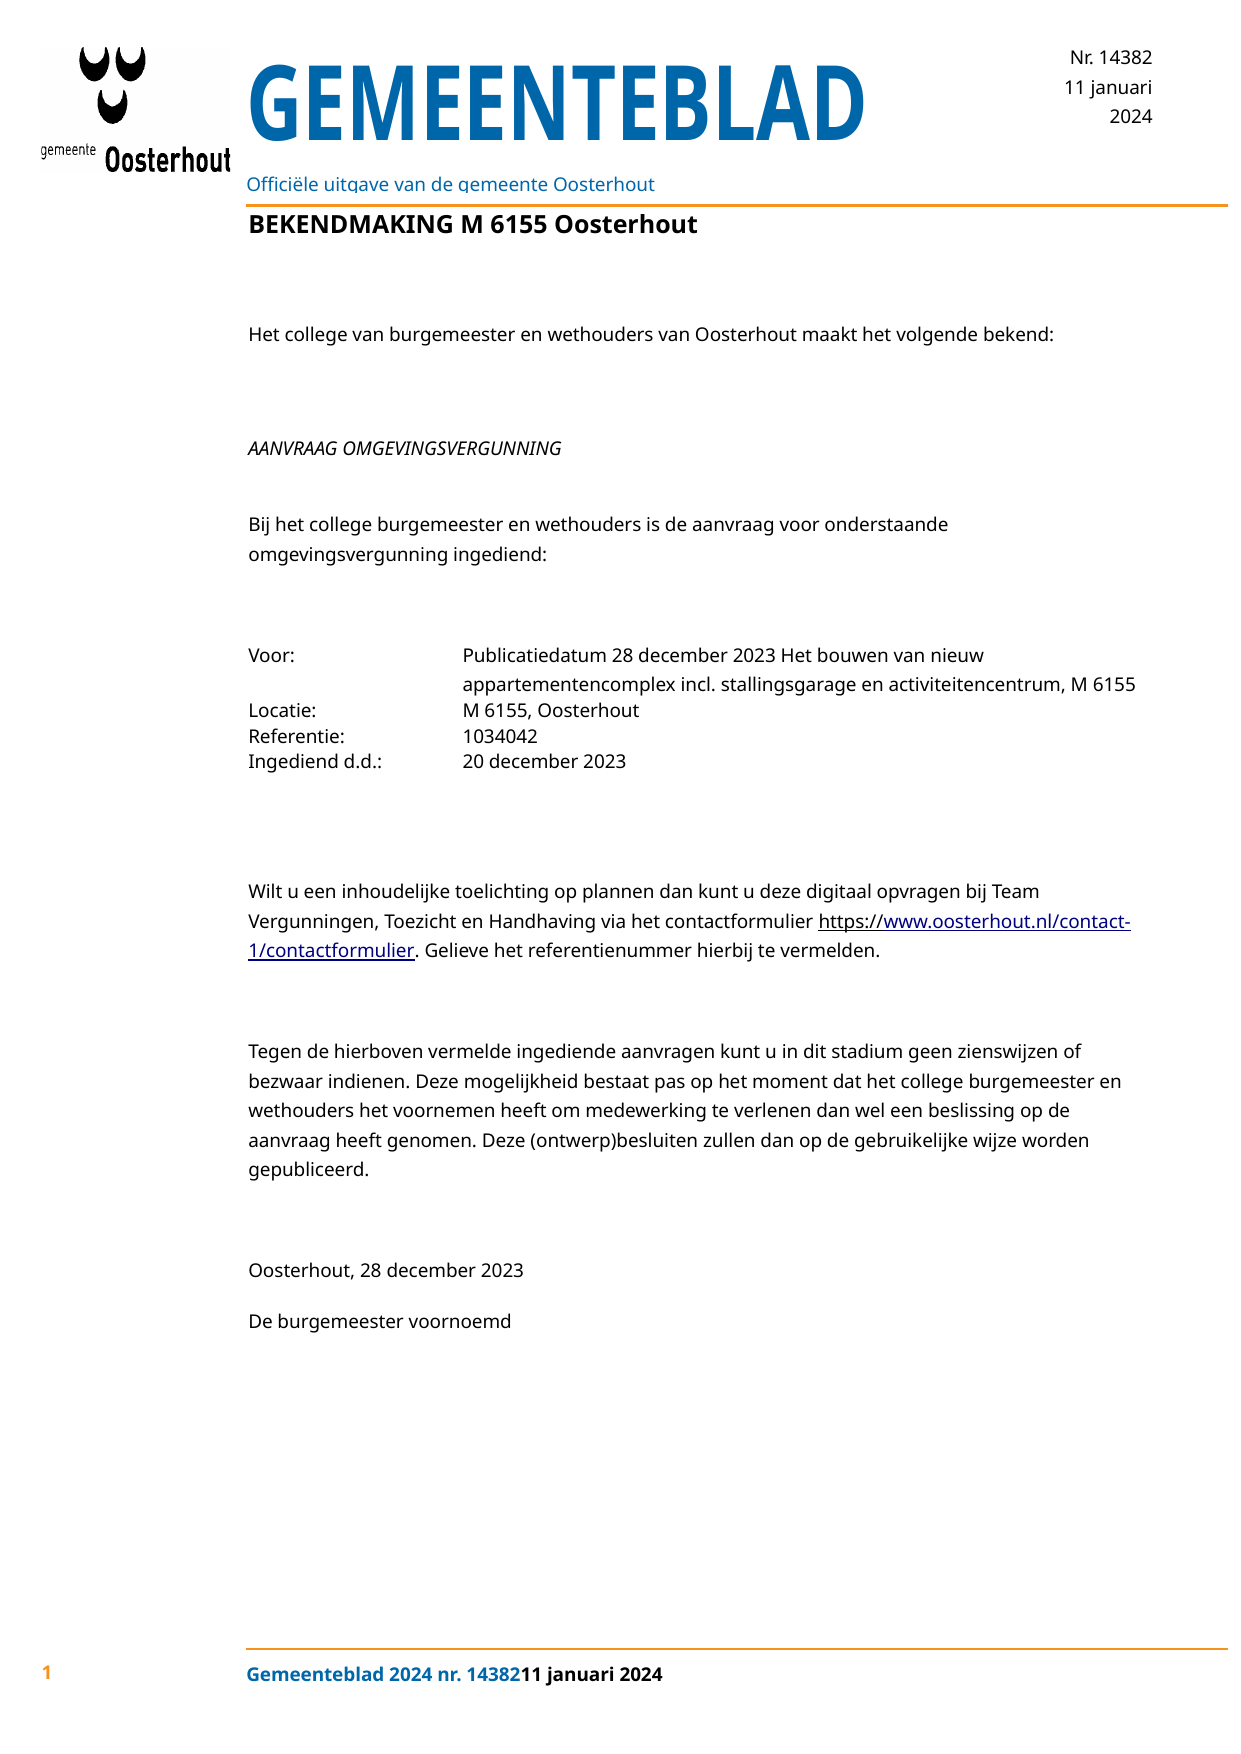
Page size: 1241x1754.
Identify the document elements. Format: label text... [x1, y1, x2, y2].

text BEKENDMAKING M 6155 Oosterhout [248, 207, 1152, 241]
table_header Voor: [248, 642, 462, 697]
text Wilt u een inhoudelijke toelichting op plannen dan kunt u deze digitaal opvragen bij Team Vergunningen, Toezicht en Handhaving via het contactformulier https://www.oosterhout.nl/contact-1/contactformulier. Gelieve het referentienummer hierbij te vermelden. [248, 878, 1152, 963]
text Tegen de hierboven vermelde ingediende aanvragen kunt u in dit stadium geen zienswijzen of bezwaar indienen. Deze mogelijkheid bestaat pas op het moment dat het college burgemeester en wethouders het voornemen heeft om medewerking te verlenen dan wel een beslissing op de aanvraag heeft genomen. Deze (ontwerp)besluiten zullen dan op de gebruikelijke wijze worden gepubliceerd. [248, 1038, 1152, 1182]
picture [41, 47, 231, 172]
text Oosterhout, 28 december 2023 [248, 1257, 1152, 1283]
text Bij het college burgemeester en wethouders is de aanvraag voor onderstaande omgevingsvergunning ingediend: [248, 511, 1152, 567]
table_cell Locatie: [248, 697, 462, 723]
text De burgemeester voornoemd [248, 1308, 1152, 1334]
table_cell Ingediend d.d.: [248, 749, 462, 774]
table_cell Referentie: [248, 723, 462, 748]
table_cell M 6155, Oosterhout [462, 697, 1152, 723]
table_header Publicatiedatum 28 december 2023 Het bouwen van nieuw appartementencomplex incl. stallingsgarage en activiteitencentrum, M 6155 [462, 642, 1152, 697]
table_cell 1034042 [462, 723, 1152, 748]
text Het college van burgemeester en wethouders van Oosterhout maakt het volgende bekend: [248, 321, 1152, 346]
text AANVRAAG OMGEVINGSVERGUNNING [248, 435, 1152, 461]
table_cell 20 december 2023 [462, 749, 1152, 774]
